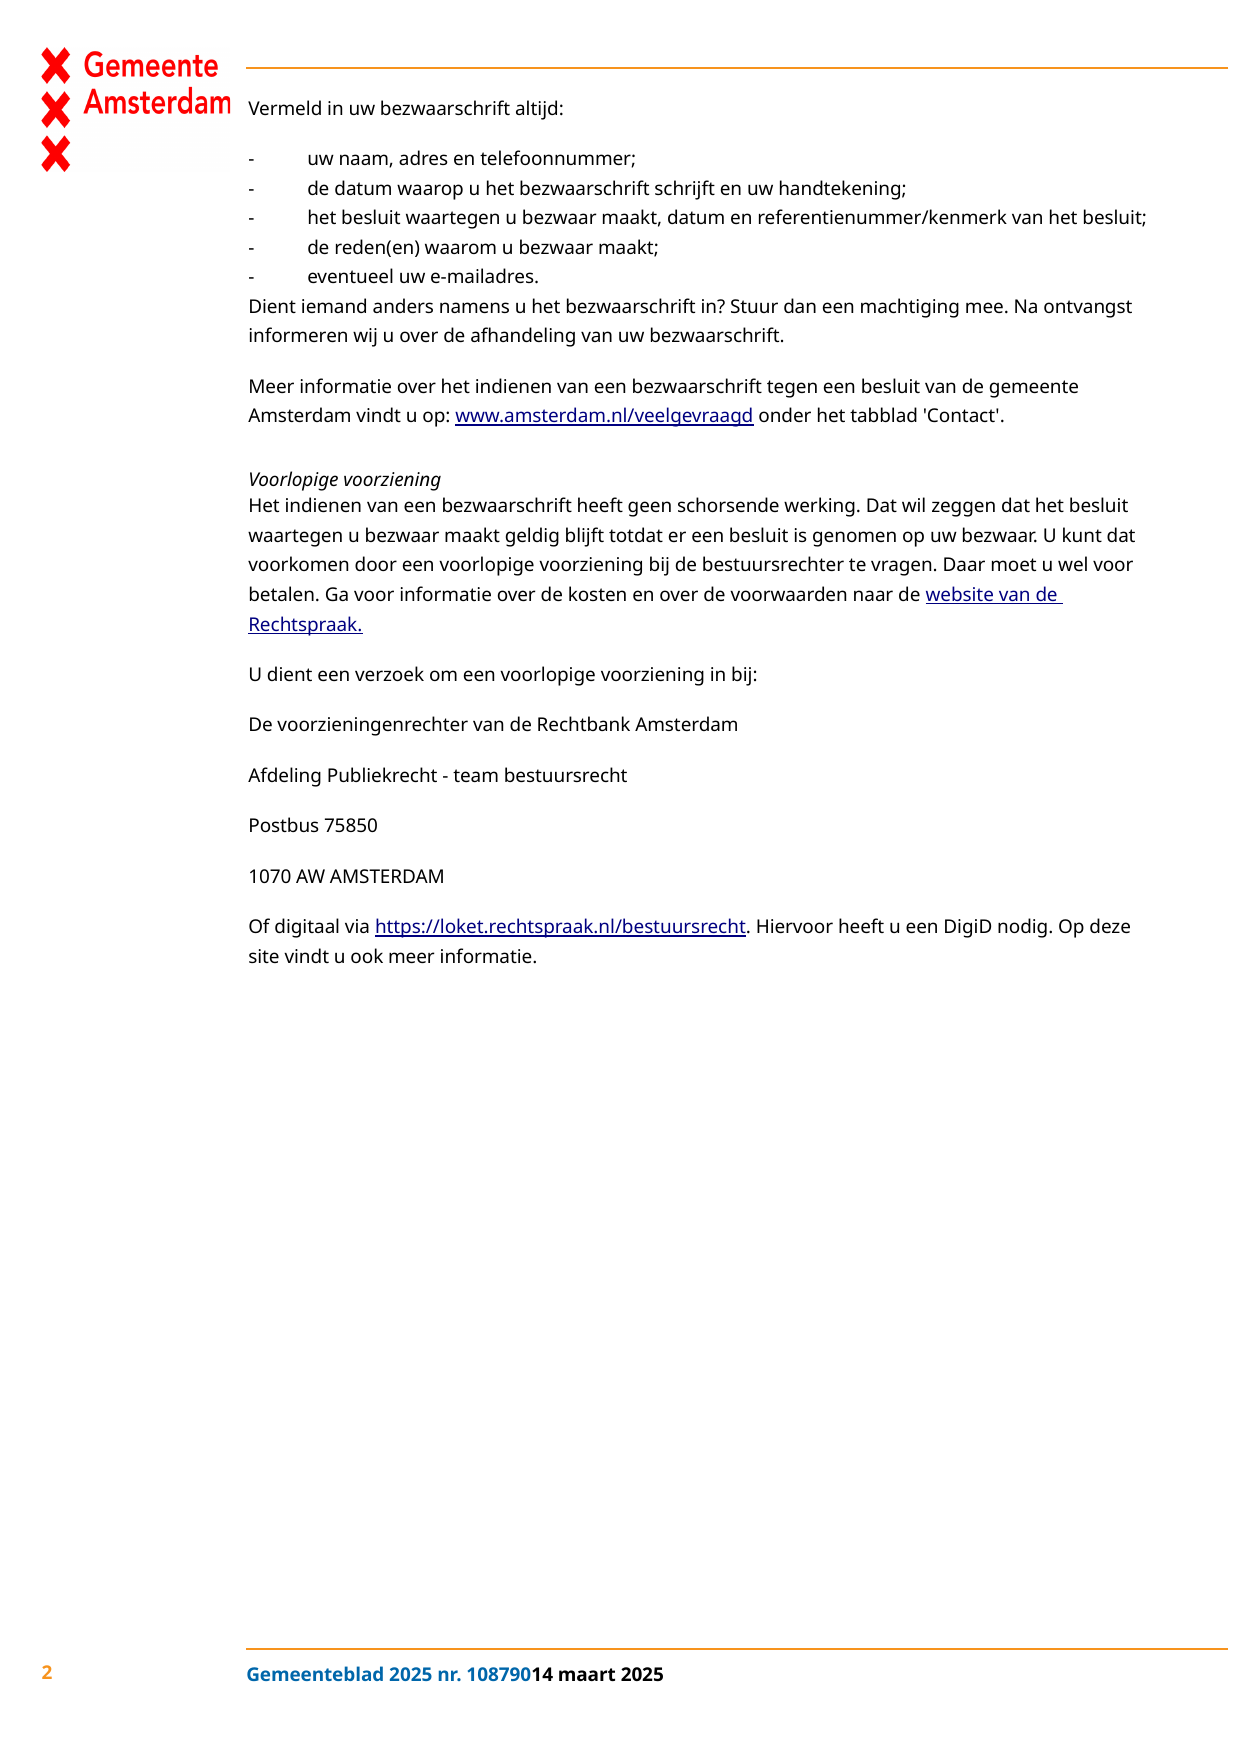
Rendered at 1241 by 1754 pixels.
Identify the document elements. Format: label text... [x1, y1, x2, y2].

list eventueel uw e-mailadres. [248, 263, 1152, 289]
text U dient een verzoek om een voorlopige voorziening in bij: [248, 661, 1152, 687]
list de datum waarop u het bezwaarschrift schrijft en uw handtekening; [248, 175, 1152, 201]
text Meer informatie over het indienen van een bezwaarschrift tegen een besluit van de gemeente Amsterdam vindt u op: www.amsterdam.nl/veelgevraagd onder het tabblad 'Contact'. [248, 373, 1152, 428]
text Het indienen van een bezwaarschrift heeft geen schorsende werking. Dat wil zeggen dat het besluit waartegen u bezwaar maakt geldig blijft totdat er een besluit is genomen op uw bezwaar. U kunt dat voorkomen door een voorlopige voorziening bij de bestuursrechter te vragen. Daar moet u wel voor betalen. Ga voor informatie over de kosten en over de voorwaarden naar de website van de Rechtspraak. [248, 492, 1152, 636]
list uw naam, adres en telefoonnummer; [248, 145, 1152, 171]
text Afdeling Publiekrecht - team bestuursrecht [248, 762, 1152, 788]
text Dient iemand anders namens u het bezwaarschrift in? Stuur dan een machtiging mee. Na ontvangst informeren wij u over de afhandeling van uw bezwaarschrift. [248, 293, 1152, 348]
text Vermeld in uw bezwaarschrift altijd: [248, 95, 1152, 121]
list het besluit waartegen u bezwaar maakt, datum en referentienummer/kenmerk van het besluit; [248, 204, 1152, 230]
list de reden(en) waarom u bezwaar maakt; [248, 234, 1152, 260]
text Postbus 75850 [248, 812, 1152, 838]
text De voorzieningenrechter van de Rechtbank Amsterdam [248, 712, 1152, 737]
text Of digitaal via https://loket.rechtspraak.nl/bestuursrecht. Hiervoor heeft u een DigiD nodig. Op deze site vindt u ook meer informatie. [248, 913, 1152, 968]
text Voorlopige voorziening [248, 467, 1152, 492]
text 1070 AW AMSTERDAM [248, 863, 1152, 888]
picture [41, 47, 231, 172]
